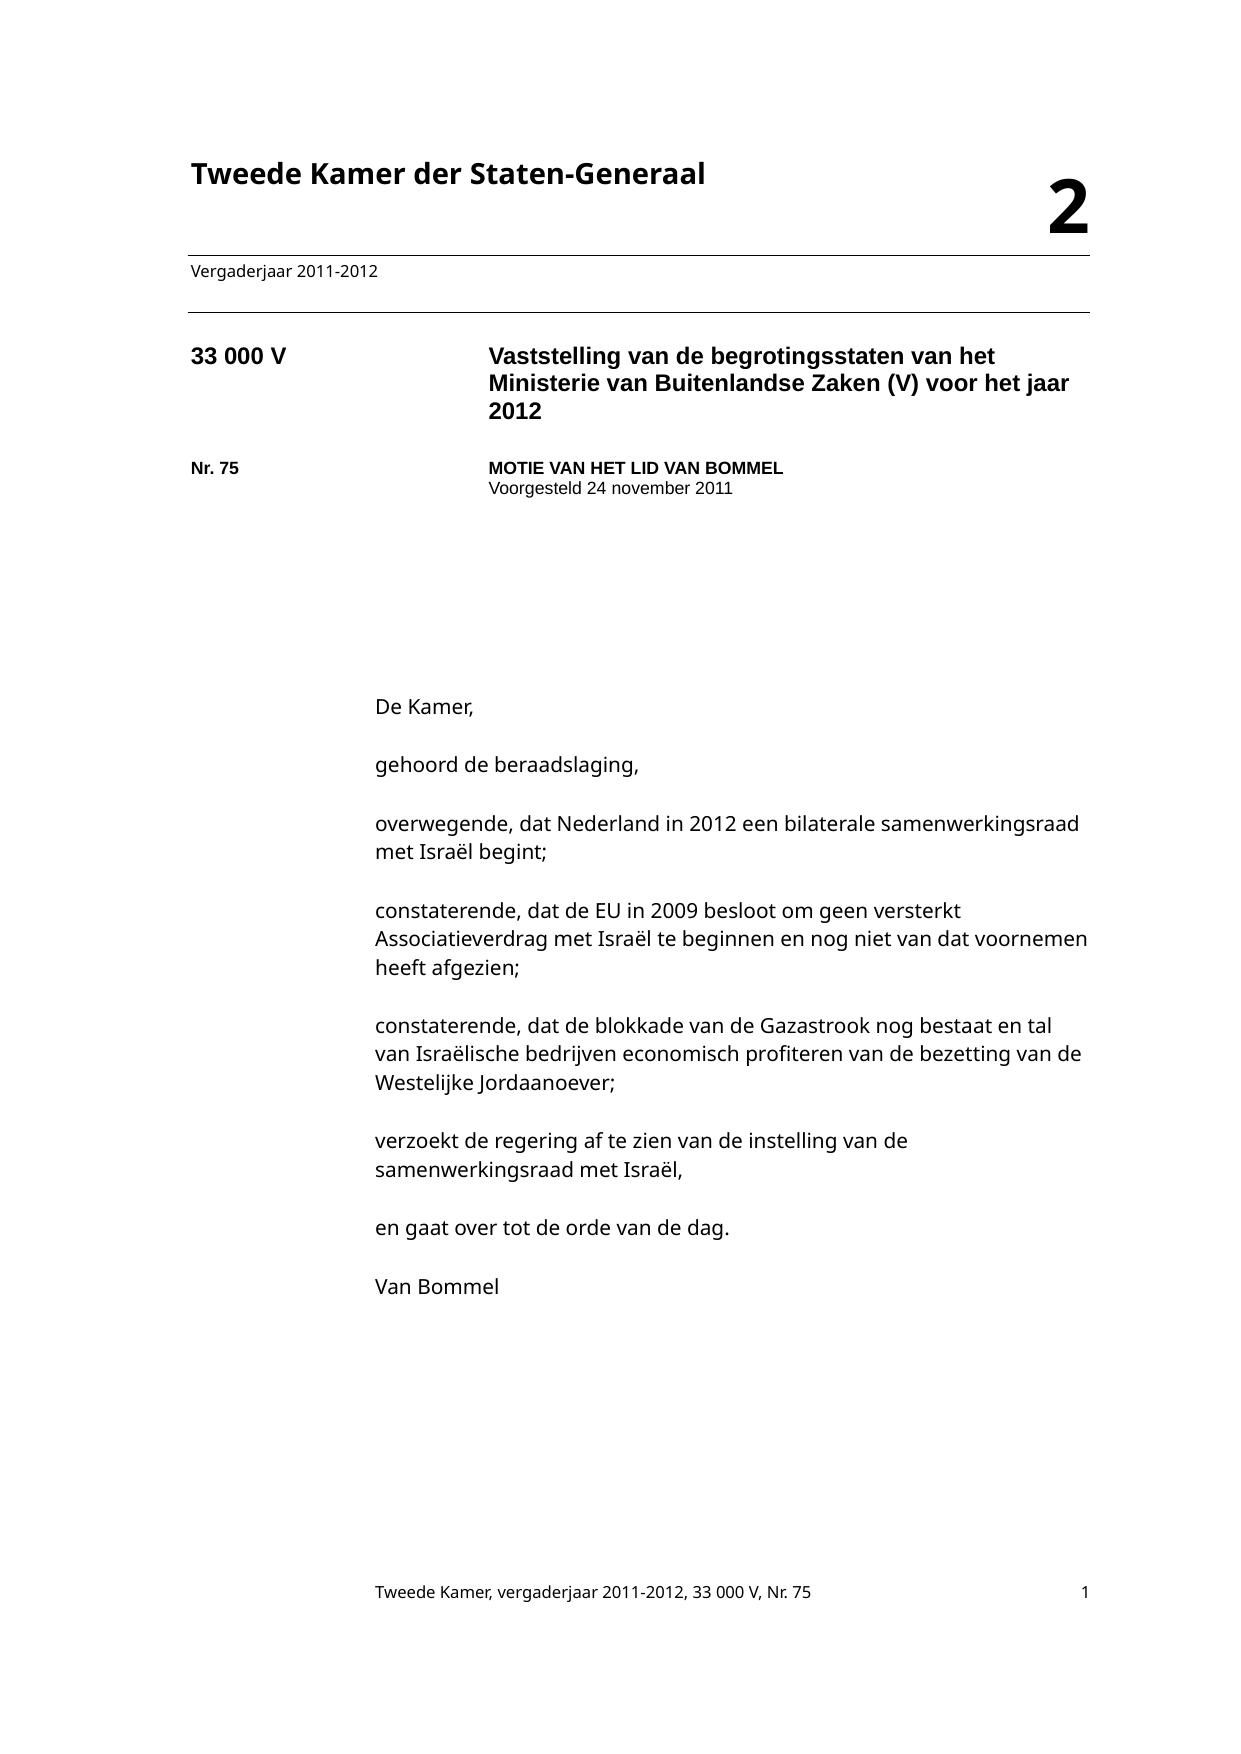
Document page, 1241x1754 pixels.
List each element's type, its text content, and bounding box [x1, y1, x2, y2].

text gehoord de beraadslaging, [375, 751, 1090, 779]
table_cell Vergaderjaar 2011-2012 [188, 256, 485, 312]
table_cell [485, 256, 1090, 312]
text constaterende, dat de blokkade van de Gazastrook nog bestaat en tal van Israëlische bedrijven economisch profiteren van de bezetting van de Westelijke Jordaanoever; [375, 1011, 1090, 1096]
table_cell Nr. 75 [188, 455, 485, 573]
text constaterende, dat de EU in 2009 besloot om geen versterkt Associatieverdrag met Israël te beginnen en nog niet van dat voornemen heeft afgezien; [375, 896, 1090, 981]
table_cell 33 000 V [188, 339, 485, 454]
text De Kamer, [375, 692, 1090, 721]
text Van Bommel [375, 1272, 1090, 1300]
text en gaat over tot de orde van de dag. [375, 1213, 1090, 1242]
table_cell Vaststelling van de begrotingsstaten van het Ministerie van Buitenlandse Zaken (V) voor het jaar 2012 [485, 339, 1090, 454]
table_header Tweede Kamer der Staten-Generaal [188, 150, 909, 255]
table_header 2 [910, 150, 1090, 255]
table_cell [188, 313, 485, 339]
table_cell [485, 313, 1090, 339]
table_cell MOTIE VAN HET LID VAN BOMMEL Voorgesteld 24 november 2011 [485, 455, 1090, 573]
text overwegende, dat Nederland in 2012 een bilaterale samenwerkingsraad met Israël begint; [375, 809, 1090, 866]
text verzoekt de regering af te zien van de instelling van de samenwerkingsraad met Israël, [375, 1126, 1090, 1183]
